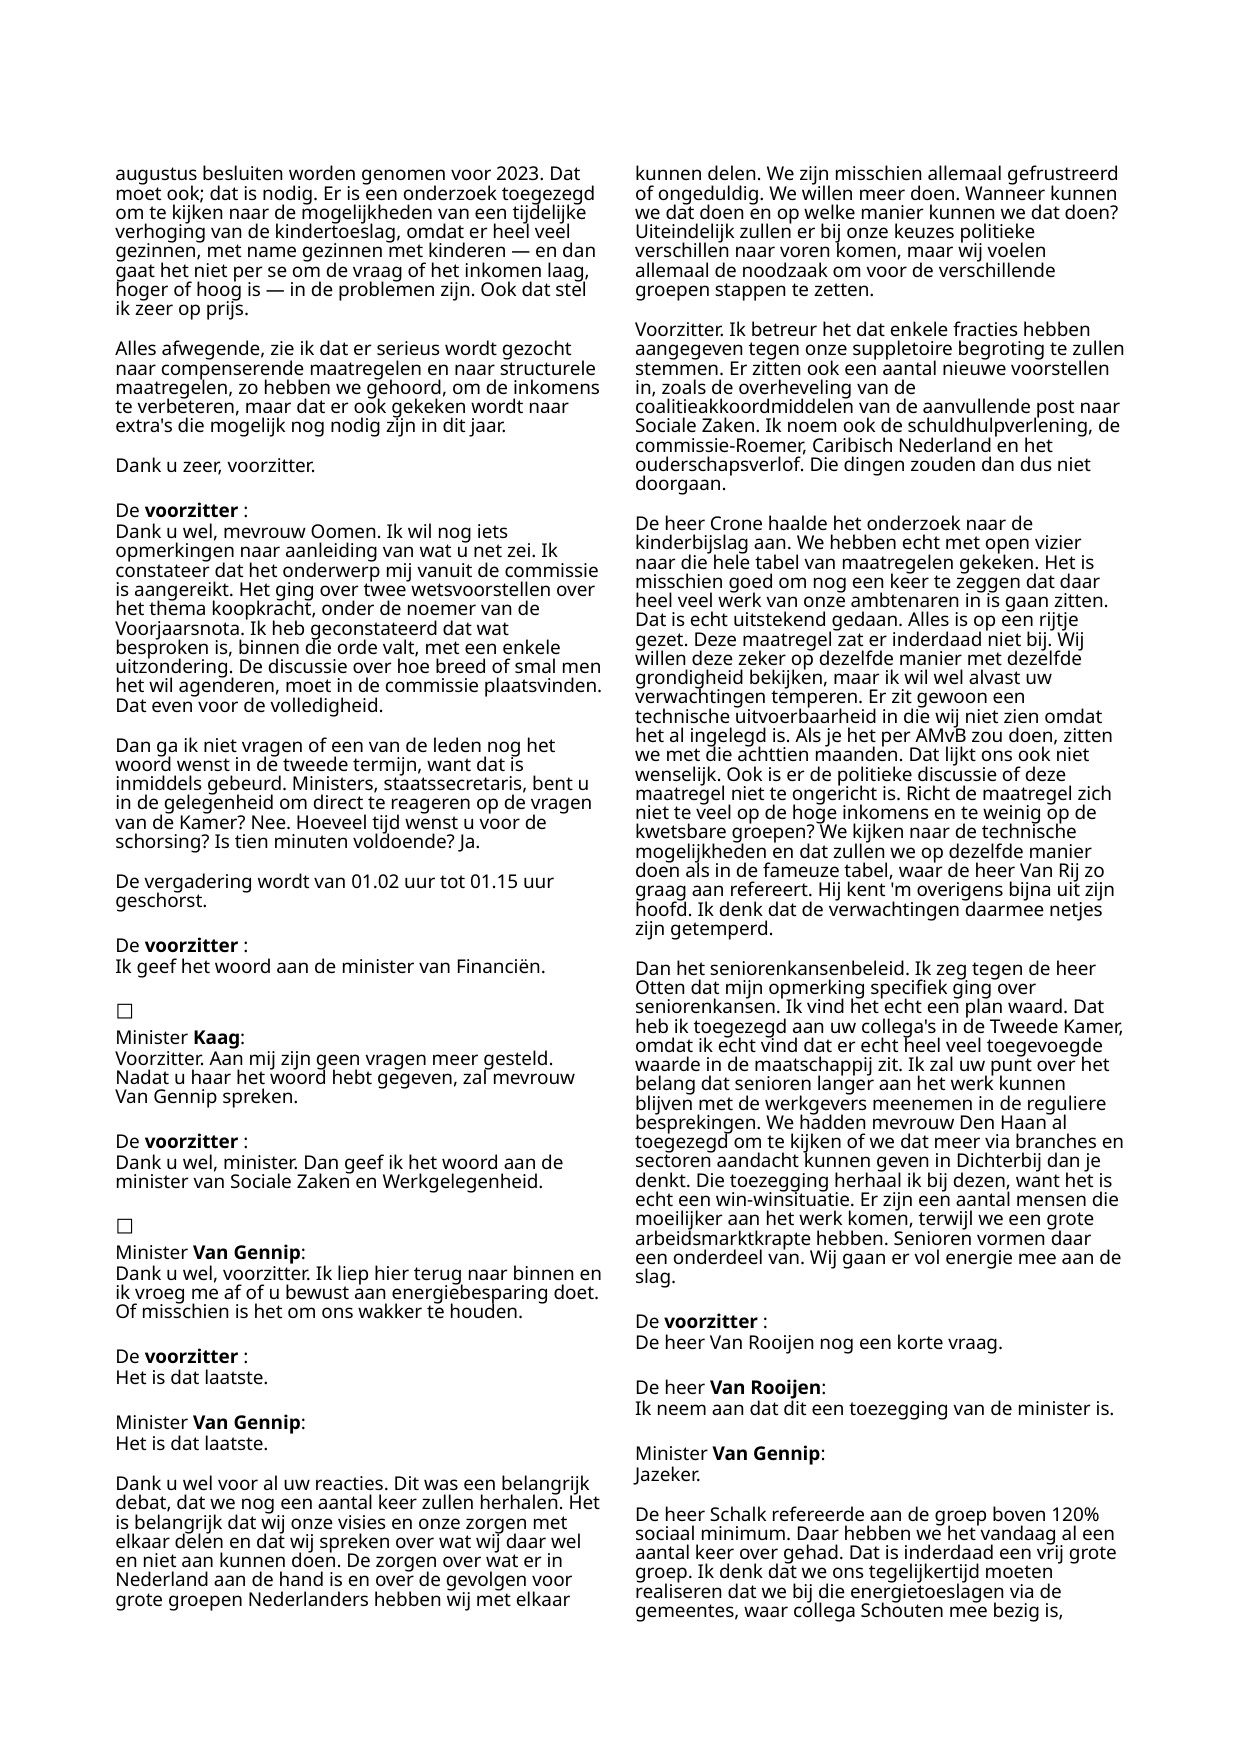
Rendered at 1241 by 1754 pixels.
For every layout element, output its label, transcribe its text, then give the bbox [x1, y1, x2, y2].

text Dank u wel, mevrouw Oomen. Ik wil nog iets opmerkingen naar aanleiding van wat u net zei. Ik constateer dat het onderwerp mij vanuit de commissie is aangereikt. Het ging over twee wetsvoorstellen over het thema koopkracht, onder de noemer van de Voorjaarsnota. Ik heb geconstateerd dat wat besproken is, binnen die orde valt, met een enkele uitzondering. De discussie over hoe breed of smal men het wil agenderen, moet in de commissie plaatsvinden. Dat even voor de volledigheid. [115, 523, 605, 716]
text De voorzitter : [115, 932, 605, 958]
text De heer Van Rooijen: [635, 1374, 1125, 1400]
text De heer Van Rooijen nog een korte vraag. [635, 1334, 1125, 1353]
text Dank u wel, voorzitter. Ik liep hier terug naar binnen en ik vroeg me af of u bewust aan energiebesparing doet. Of misschien is het om ons wakker te houden. [115, 1265, 605, 1323]
text Het is dat laatste. [115, 1435, 605, 1454]
text De heer Schalk refereerde aan de groep boven 120% sociaal minimum. Daar hebben we het vandaag al een aantal keer over gehad. Dat is inderdaad een vrij grote groep. Ik denk dat we ons tegelijkertijd moeten realiseren dat we bij die energietoeslagen via de gemeentes, waar collega Schouten mee bezig is, [635, 1506, 1125, 1621]
text Minister Van Gennip: [635, 1440, 1125, 1466]
text ⬜ [115, 1213, 605, 1239]
text kunnen delen. We zijn misschien allemaal gefrustreerd of ongeduldig. We willen meer doen. Wanneer kunnen we dat doen en op welke manier kunnen we dat doen? Uiteindelijk zullen er bij onze keuzes politieke verschillen naar voren komen, maar wij voelen allemaal de noodzaak om voor de verschillende groepen stappen te zetten. [635, 165, 1125, 300]
text De vergadering wordt van 01.02 uur tot 01.15 uur geschorst. [115, 873, 605, 912]
text Minister Van Gennip: [115, 1239, 605, 1265]
text De voorzitter : [635, 1308, 1125, 1334]
text Dank u wel, minister. Dan geef ik het woord aan de minister van Sociale Zaken en Werkgelegenheid. [115, 1154, 605, 1193]
text Dan ga ik niet vragen of een van de leden nog het woord wenst in de tweede termijn, want dat is inmiddels gebeurd. Ministers, staatssecretaris, bent u in de gelegenheid om direct te reageren op de vragen van de Kamer? Nee. Hoeveel tijd wenst u voor de schorsing? Is tien minuten voldoende? Ja. [115, 737, 605, 852]
text Ik neem aan dat dit een toezegging van de minister is. [635, 1400, 1125, 1419]
text Dank u zeer, voorzitter. [115, 457, 605, 477]
text Minister Kaag: [115, 1024, 605, 1050]
text Alles afwegende, zie ik dat er serieus wordt gezocht naar compenserende maatregelen en naar structurele maatregelen, zo hebben we gehoord, om de inkomens te verbeteren, maar dat er ook gekeken wordt naar extra's die mogelijk nog nodig zijn in dit jaar. [115, 340, 605, 437]
text augustus besluiten worden genomen voor 2023. Dat moet ook; dat is nodig. Er is een onderzoek toegezegd om te kijken naar de mogelijkheden van een tijdelijke verhoging van de kindertoeslag, omdat er heel veel gezinnen, met name gezinnen met kinderen — en dan gaat het niet per se om de vraag of het inkomen laag, hoger of hoog is — in de problemen zijn. Ook dat stel ik zeer op prijs. [115, 165, 605, 319]
text De heer Crone haalde het onderzoek naar de kinderbijslag aan. We hebben echt met open vizier naar die hele tabel van maatregelen gekeken. Het is misschien goed om nog een keer te zeggen dat daar heel veel werk van onze ambtenaren in is gaan zitten. Dat is echt uitstekend gedaan. Alles is op een rijtje gezet. Deze maatregel zat er inderdaad niet bij. Wij willen deze zeker op dezelfde manier met dezelfde grondigheid bekijken, maar ik wil wel alvast uw verwachtingen temperen. Er zit gewoon een technische uitvoerbaarheid in die wij niet zien omdat het al ingelegd is. Als je het per AMvB zou doen, zitten we met die achttien maanden. Dat lijkt ons ook niet wenselijk. Ook is er de politieke discussie of deze maatregel niet te ongericht is. Richt de maatregel zich niet te veel op de hoge inkomens en te weinig op de kwetsbare groepen? We kijken naar de technische mogelijkheden en dat zullen we op dezelfde manier doen als in de fameuze tabel, waar de heer Van Rij zo graag aan refereert. Hij kent 'm overigens bijna uit zijn hoofd. Ik denk dat de verwachtingen daarmee netjes zijn getemperd. [635, 515, 1125, 939]
text De voorzitter : [115, 1128, 605, 1154]
text Voorzitter. Aan mij zijn geen vragen meer gesteld. Nadat u haar het woord hebt gegeven, zal mevrouw Van Gennip spreken. [115, 1050, 605, 1107]
text Voorzitter. Ik betreur het dat enkele fracties hebben aangegeven tegen onze suppletoire begroting te zullen stemmen. Er zitten ook een aantal nieuwe voorstellen in, zoals de overheveling van de coalitieakkoordmiddelen van de aanvullende post naar Sociale Zaken. Ik noem ook de schuldhulpverlening, de commissie-Roemer, Caribisch Nederland en het ouderschapsverlof. Die dingen zouden dan dus niet doorgaan. [635, 321, 1125, 494]
text Het is dat laatste. [115, 1369, 605, 1388]
text Ik geef het woord aan de minister van Financiën. [115, 958, 605, 977]
text Jazeker. [635, 1466, 1125, 1485]
text Dank u wel voor al uw reacties. Dit was een belangrijk debat, dat we nog een aantal keer zullen herhalen. Het is belangrijk dat wij onze visies en onze zorgen met elkaar delen en dat wij spreken over wat wij daar wel en niet aan kunnen doen. De zorgen over wat er in Nederland aan de hand is en over de gevolgen voor grote groepen Nederlanders hebben wij met elkaar [115, 1475, 605, 1610]
text De voorzitter : [115, 497, 605, 523]
text Minister Van Gennip: [115, 1409, 605, 1435]
text Dan het seniorenkansenbeleid. Ik zeg tegen de heer Otten dat mijn opmerking specifiek ging over seniorenkansen. Ik vind het echt een plan waard. Dat heb ik toegezegd aan uw collega's in de Tweede Kamer, omdat ik echt vind dat er echt heel veel toegevoegde waarde in de maatschappij zit. Ik zal uw punt over het belang dat senioren langer aan het werk kunnen blijven met de werkgevers meenemen in de reguliere besprekingen. We hadden mevrouw Den Haan al toegezegd om te kijken of we dat meer via branches en sectoren aandacht kunnen geven in Dichterbij dan je denkt. Die toezegging herhaal ik bij dezen, want het is echt een win-winsituatie. Er zijn een aantal mensen die moeilijker aan het werk komen, terwijl we een grote arbeidsmarktkrapte hebben. Senioren vormen daar een onderdeel van. Wij gaan er vol energie mee aan de slag. [635, 960, 1125, 1287]
text ⬜ [115, 998, 605, 1024]
text De voorzitter : [115, 1343, 605, 1369]
